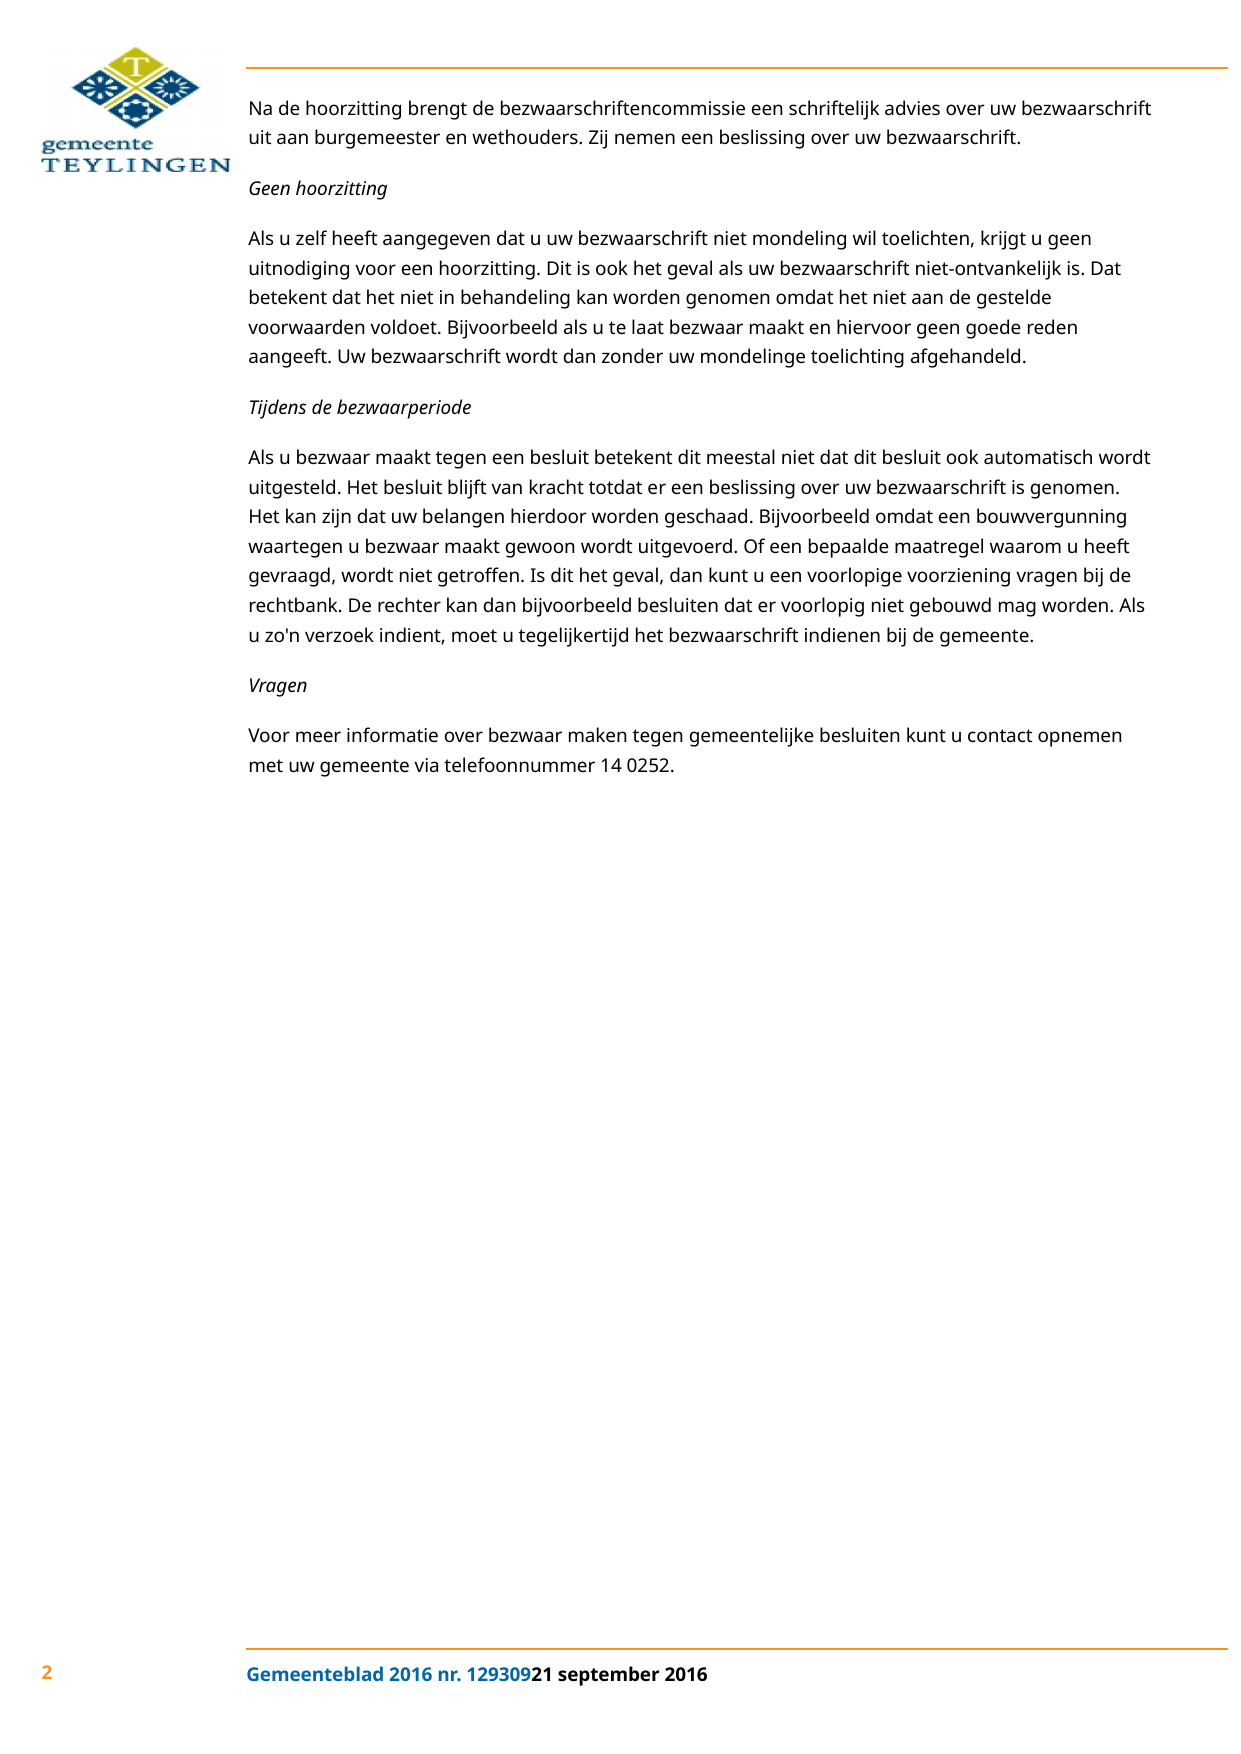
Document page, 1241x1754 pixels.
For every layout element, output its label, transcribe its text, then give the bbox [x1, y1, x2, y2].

text Vragen [248, 672, 1152, 698]
picture [41, 47, 231, 172]
text Als u zelf heeft aangegeven dat u uw bezwaarschrift niet mondeling wil toelichten, krijgt u geen uitnodiging voor een hoorzitting. Dit is ook het geval als uw bezwaarschrift niet-ontvankelijk is. Dat betekent dat het niet in behandeling kan worden genomen omdat het niet aan de gestelde voorwaarden voldoet. Bijvoorbeeld als u te laat bezwaar maakt en hiervoor geen goede reden aangeeft. Uw bezwaarschrift wordt dan zonder uw mondelinge toelichting afgehandeld. [248, 225, 1152, 369]
text Tijdens de bezwaarperiode [248, 394, 1152, 420]
text Voor meer informatie over bezwaar maken tegen gemeentelijke besluiten kunt u contact opnemen met uw gemeente via telefoonnummer 14 0252. [248, 723, 1152, 778]
text Geen hoorzitting [248, 175, 1152, 201]
text Als u bezwaar maakt tegen een besluit betekent dit meestal niet dat dit besluit ook automatisch wordt uitgesteld. Het besluit blijft van kracht totdat er een beslissing over uw bezwaarschrift is genomen. Het kan zijn dat uw belangen hierdoor worden geschaad. Bijvoorbeeld omdat een bouwvergunning waartegen u bezwaar maakt gewoon wordt uitgevoerd. Of een bepaalde maatregel waarom u heeft gevraagd, wordt niet getroffen. Is dit het geval, dan kunt u een voorlopige voorziening vragen bij de rechtbank. De rechter kan dan bijvoorbeeld besluiten dat er voorlopig niet gebouwd mag worden. Als u zo'n verzoek indient, moet u tegelijkertijd het bezwaarschrift indienen bij de gemeente. [248, 444, 1152, 648]
text Na de hoorzitting brengt de bezwaarschriftencommissie een schriftelijk advies over uw bezwaarschrift uit aan burgemeester en wethouders. Zij nemen een beslissing over uw bezwaarschrift. [248, 95, 1152, 150]
